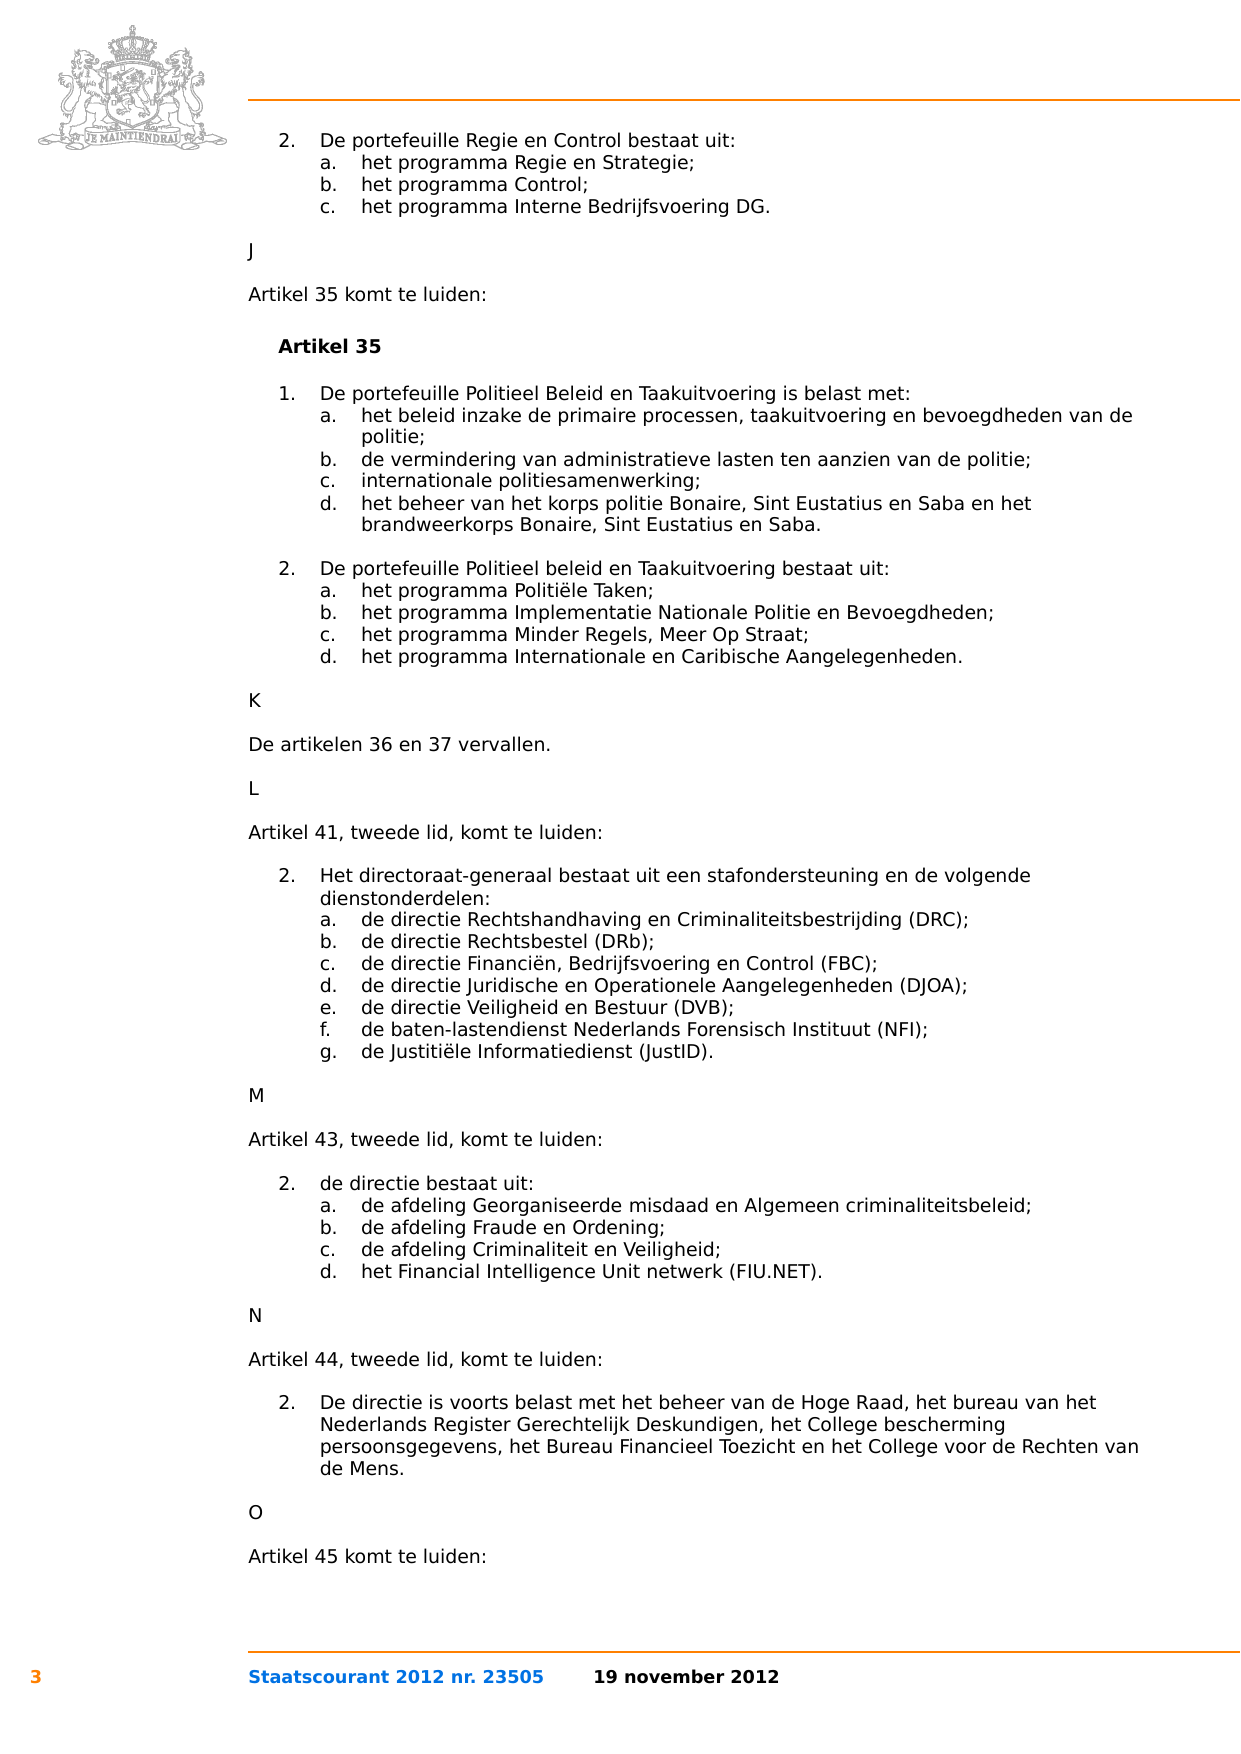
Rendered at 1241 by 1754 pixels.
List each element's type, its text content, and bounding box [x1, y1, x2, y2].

text K [248, 690, 1163, 712]
text c. de afdeling Criminaliteit en Veiligheid; [319, 1239, 1163, 1261]
text e. de directie Veiligheid en Bestuur (DVB); [319, 997, 1163, 1019]
text M [248, 1085, 1163, 1107]
text f. de baten-lastendienst Nederlands Forensisch Instituut (NFI); [319, 1019, 1163, 1041]
text 2. De directie is voorts belast met het beheer van de Hoge Raad, het bureau van het Nederlands Register Gerechtelijk Deskundigen, het College bescherming persoonsgegevens, het Bureau Financieel Toezicht en het College voor de Rechten van de Mens. [278, 1392, 1163, 1480]
subtitle Artikel 35 [278, 336, 1163, 357]
text 2. de directie bestaat uit: [278, 1173, 1163, 1195]
text a. de afdeling Georganiseerde misdaad en Algemeen criminaliteitsbeleid; [319, 1195, 1163, 1217]
text a. het programma Regie en Strategie; [319, 152, 1163, 174]
text 2. De portefeuille Politieel beleid en Taakuitvoering bestaat uit: [278, 558, 1163, 580]
text d. de directie Juridische en Operationele Aangelegenheden (DJOA); [319, 975, 1163, 997]
text b. de directie Rechtsbestel (DRb); [319, 931, 1163, 953]
text d. het beheer van het korps politie Bonaire, Sint Eustatius en Saba en het brandweerkorps Bonaire, Sint Eustatius en Saba. [319, 492, 1163, 536]
text Artikel 44, tweede lid, komt te luiden: [248, 1348, 1163, 1370]
text b. het programma Implementatie Nationale Politie en Bevoegdheden; [319, 602, 1163, 624]
text O [248, 1502, 1163, 1524]
text J [248, 240, 1163, 262]
text a. het beleid inzake de primaire processen, taakuitvoering en bevoegdheden van de politie; [319, 404, 1163, 448]
text Artikel 43, tweede lid, komt te luiden: [248, 1129, 1163, 1151]
text 2. De portefeuille Regie en Control bestaat uit: [278, 130, 1163, 152]
text c. internationale politiesamenwerking; [319, 470, 1163, 492]
picture [38, 25, 227, 150]
text d. het Financial Intelligence Unit netwerk (FIU.NET). [319, 1261, 1163, 1283]
text N [248, 1304, 1163, 1327]
text 2. Het directoraat-generaal bestaat uit een stafondersteuning en de volgende dienstonderdelen: [278, 865, 1163, 909]
text Artikel 41, tweede lid, komt te luiden: [248, 822, 1163, 843]
text a. de directie Rechtshandhaving en Criminaliteitsbestrijding (DRC); [319, 909, 1163, 931]
text a. het programma Politiële Taken; [319, 580, 1163, 602]
text c. het programma Interne Bedrijfsvoering DG. [319, 196, 1163, 218]
text d. het programma Internationale en Caribische Aangelegenheden. [319, 646, 1163, 668]
text b. de afdeling Fraude en Ordening; [319, 1217, 1163, 1239]
text b. het programma Control; [319, 174, 1163, 196]
text Artikel 35 komt te luiden: [248, 283, 1163, 306]
text g. de Justitiële Informatiedienst (JustID). [319, 1041, 1163, 1063]
text c. het programma Minder Regels, Meer Op Straat; [319, 624, 1163, 646]
text Artikel 45 komt te luiden: [248, 1546, 1163, 1568]
text 1. De portefeuille Politieel Beleid en Taakuitvoering is belast met: [278, 382, 1163, 404]
text c. de directie Financiën, Bedrijfsvoering en Control (FBC); [319, 953, 1163, 975]
text De artikelen 36 en 37 vervallen. [248, 734, 1163, 756]
text L [248, 778, 1163, 800]
text b. de vermindering van administratieve lasten ten aanzien van de politie; [319, 448, 1163, 470]
